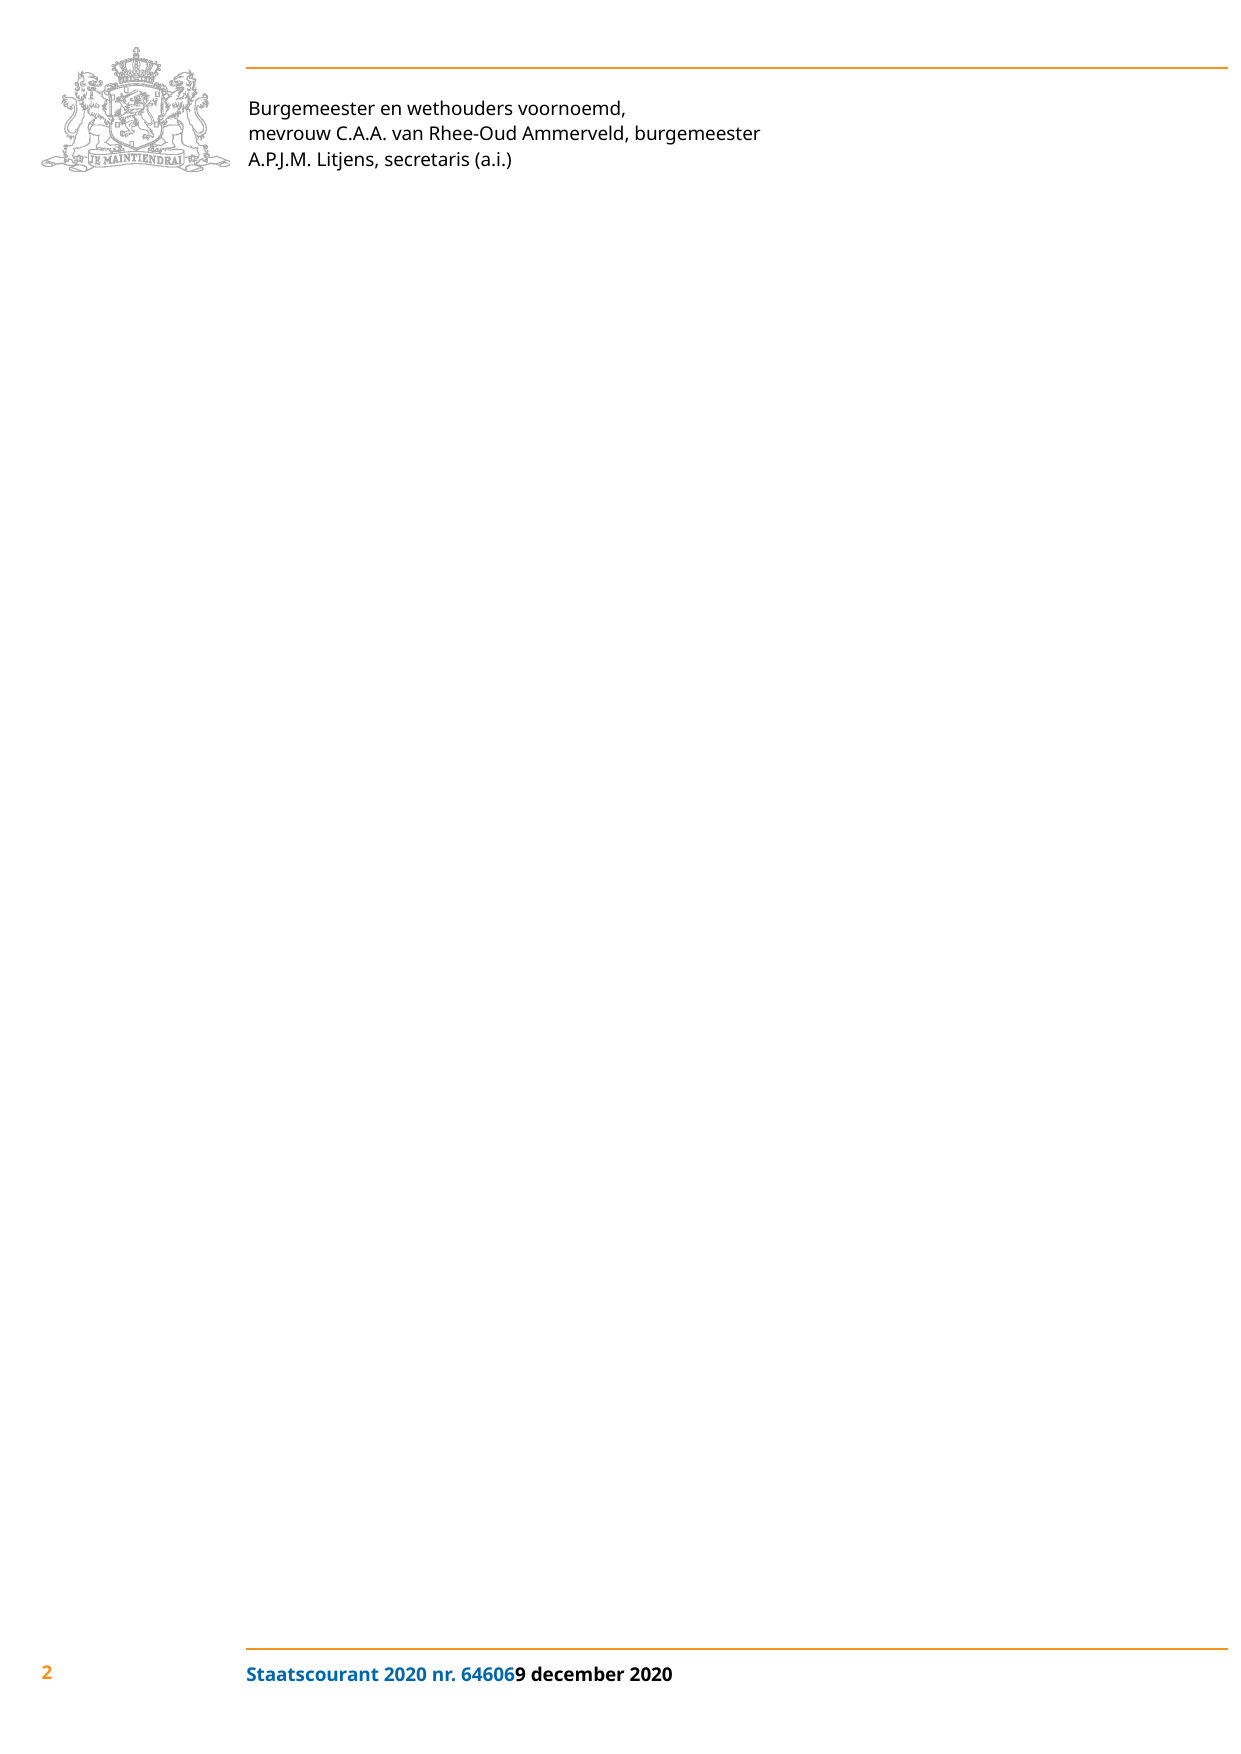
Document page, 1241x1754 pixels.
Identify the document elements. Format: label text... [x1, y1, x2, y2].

text Burgemeester en wethouders voornoemd, [248, 95, 1152, 121]
picture [41, 47, 231, 172]
text mevrouw C.A.A. van Rhee-Oud Ammerveld, burgemeester [248, 121, 1152, 146]
text A.P.J.M. Litjens, secretaris (a.i.) [248, 146, 1152, 172]
